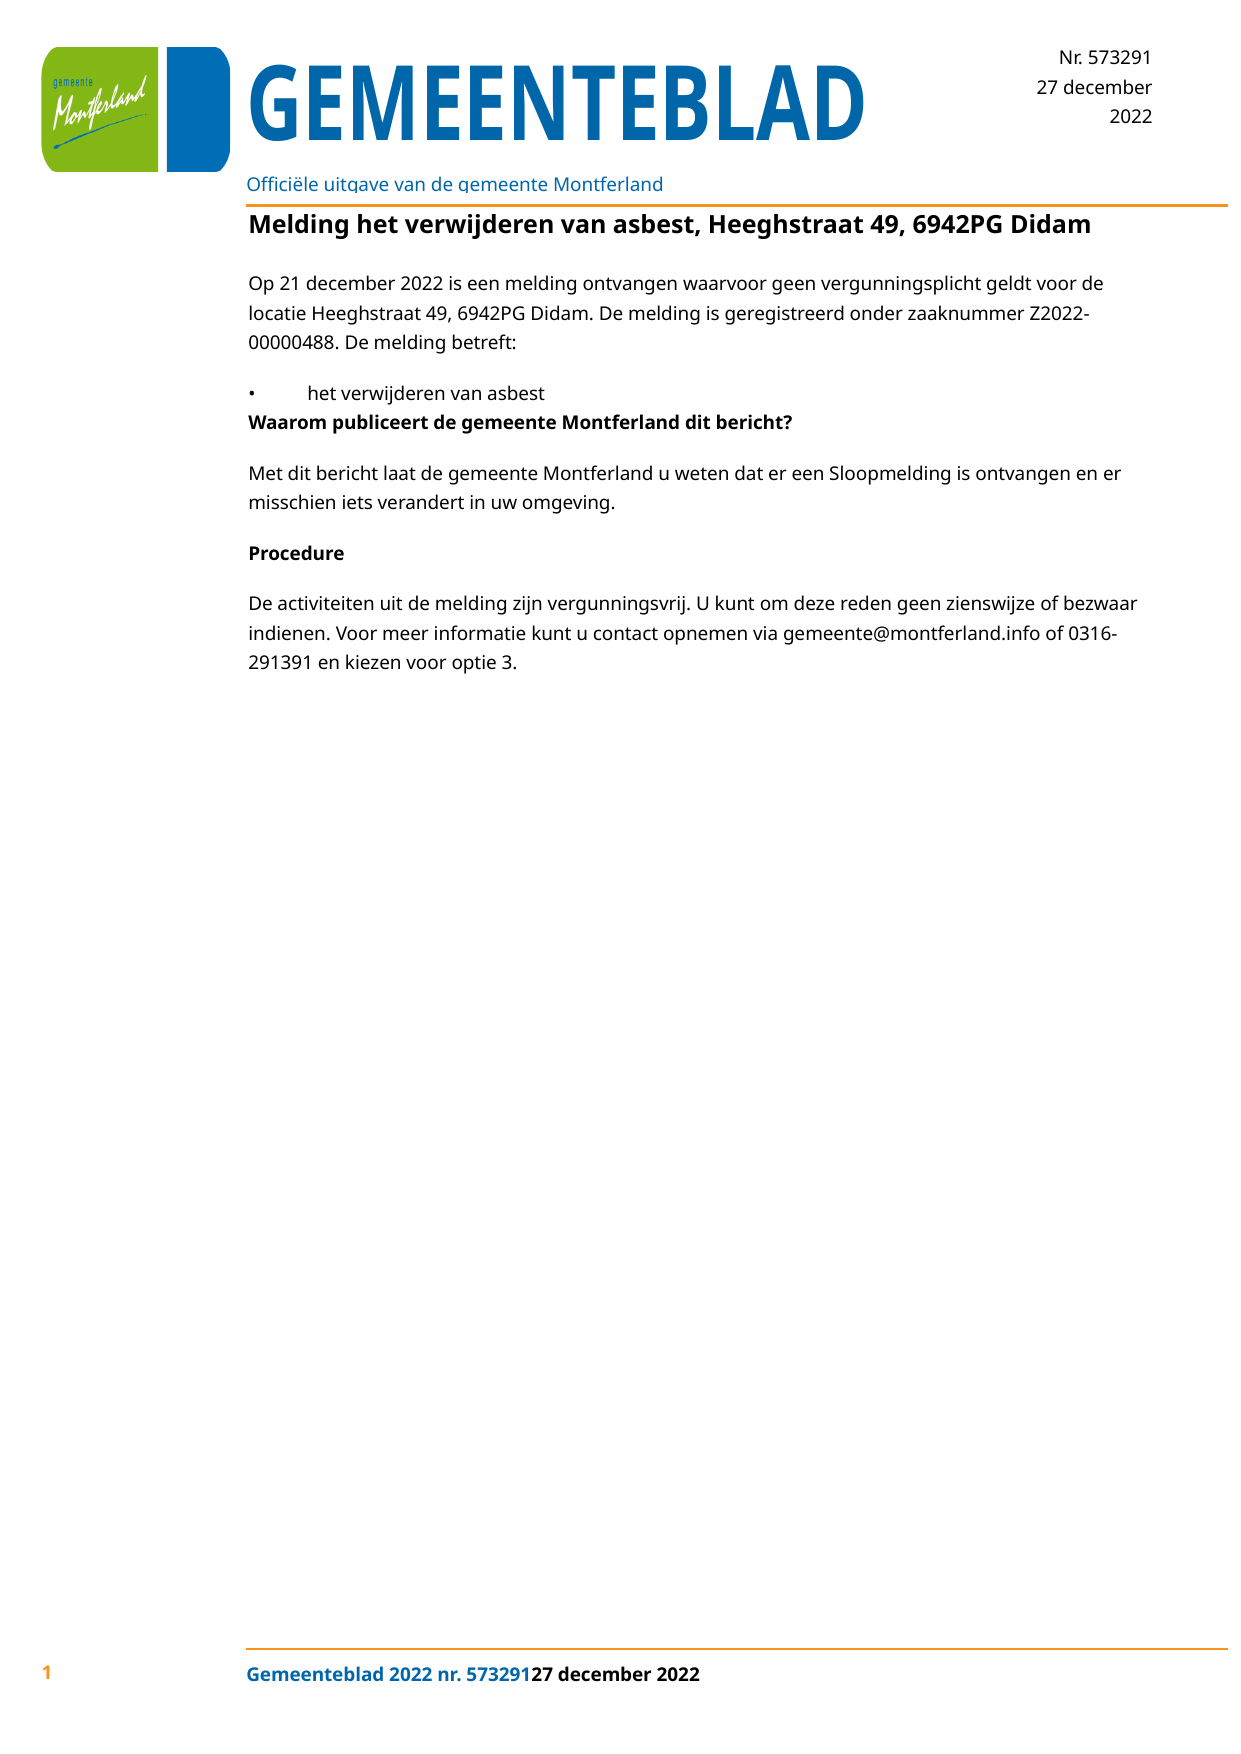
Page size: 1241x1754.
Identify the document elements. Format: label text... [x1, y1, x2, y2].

text Procedure [248, 540, 1152, 566]
list het verwijderen van asbest [248, 380, 1152, 406]
text Waarom publiceert de gemeente Montferland dit bericht? [248, 409, 1152, 435]
picture [41, 47, 231, 172]
text Met dit bericht laat de gemeente Montferland u weten dat er een Sloopmelding is ontvangen en er misschien iets verandert in uw omgeving. [248, 460, 1152, 515]
text Melding het verwijderen van asbest, Heeghstraat 49, 6942PG Didam [248, 207, 1152, 241]
text Op 21 december 2022 is een melding ontvangen waarvoor geen vergunningsplicht geldt voor de locatie Heeghstraat 49, 6942PG Didam. De melding is geregistreerd onder zaaknummer Z2022-00000488. De melding betreft: [248, 270, 1152, 355]
text De activiteiten uit de melding zijn vergunningsvrij. U kunt om deze reden geen zienswijze of bezwaar indienen. Voor meer informatie kunt u contact opnemen via gemeente@montferland.info of 0316-291391 en kiezen voor optie 3. [248, 590, 1152, 675]
